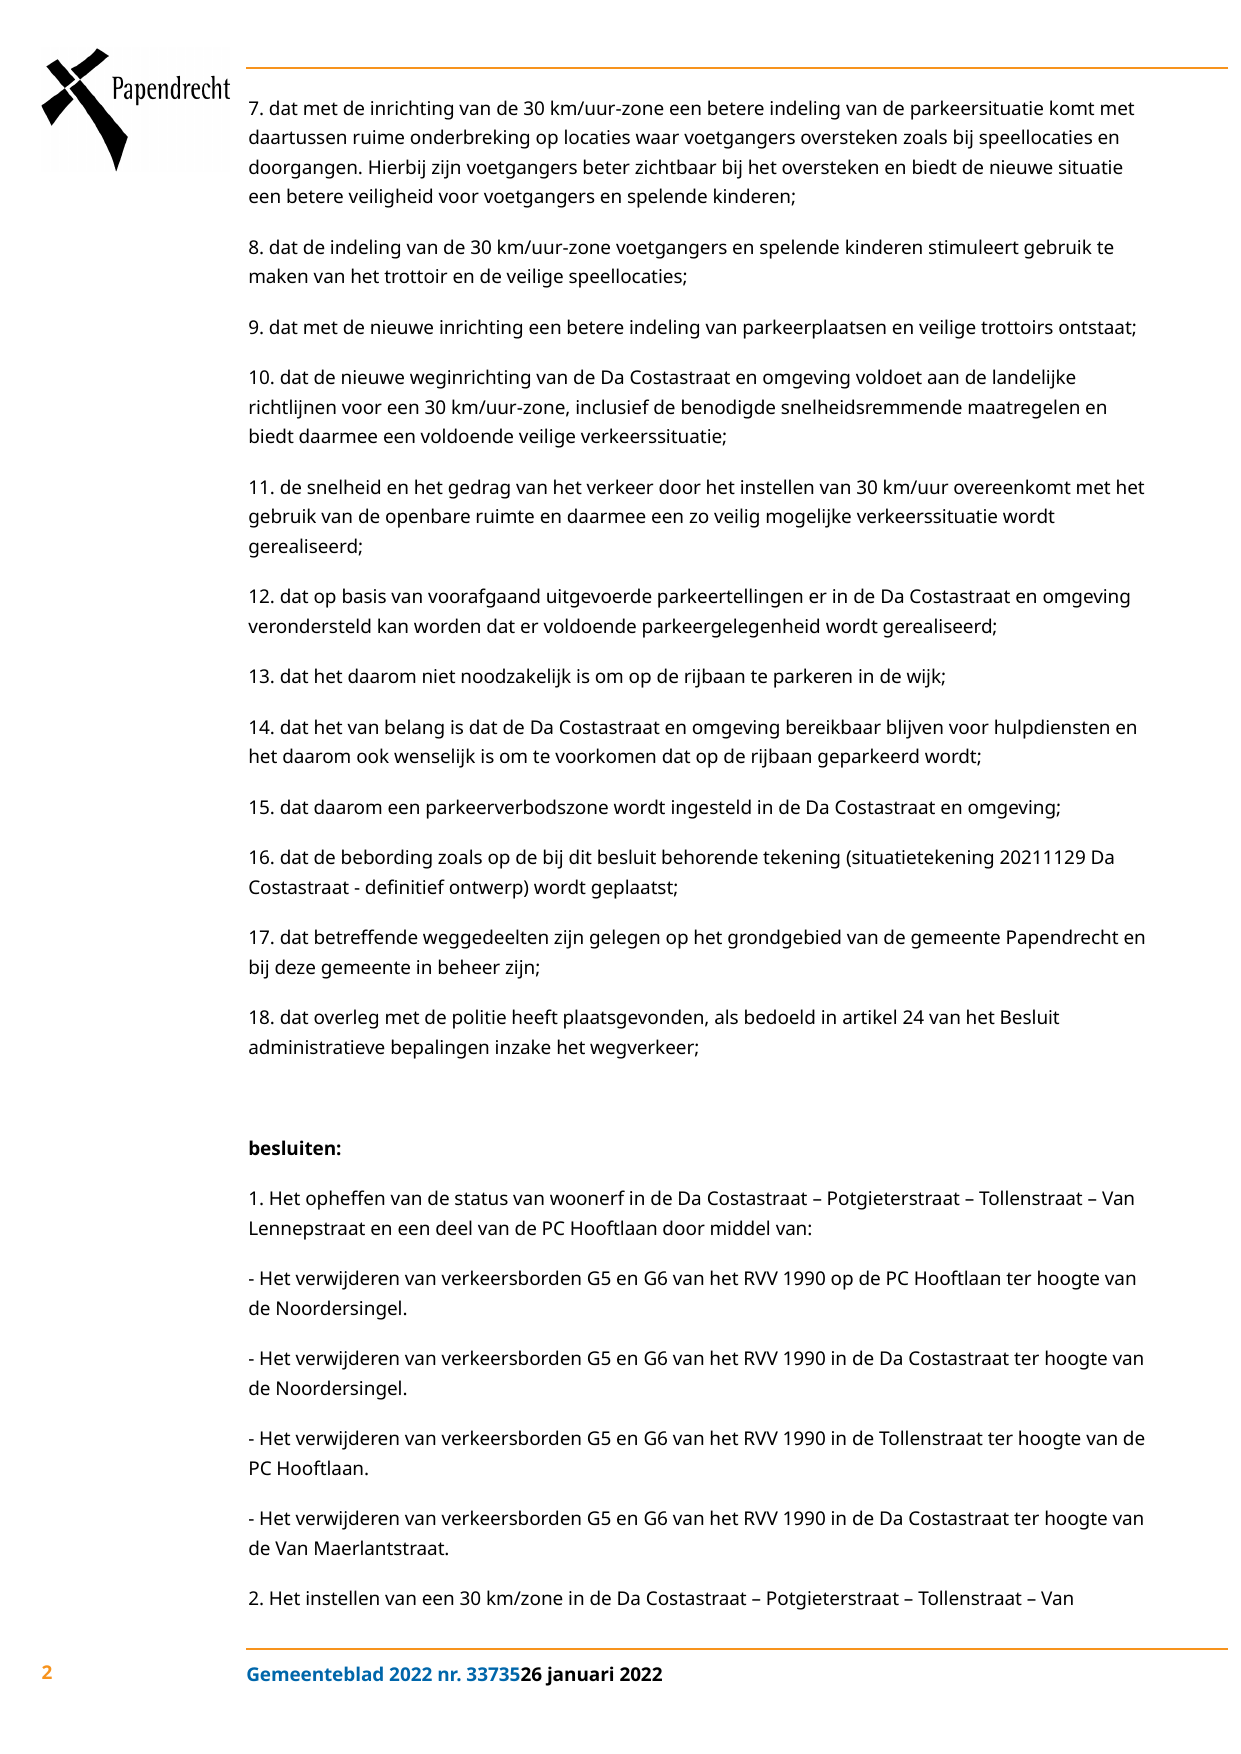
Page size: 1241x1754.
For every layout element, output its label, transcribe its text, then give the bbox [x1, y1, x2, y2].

text 18. dat overleg met de politie heeft plaatsgevonden, als bedoeld in artikel 24 van het Besluit administratieve bepalingen inzake het wegverkeer; [248, 1004, 1152, 1060]
text - Het verwijderen van verkeersborden G5 en G6 van het RVV 1990 in de Tollenstraat ter hoogte van de PC Hooftlaan. [248, 1425, 1152, 1481]
text 1. Het opheffen van de status van woonerf in de Da Costastraat – Potgieterstraat – Tollenstraat – Van Lennepstraat en een deel van de PC Hooftlaan door middel van: [248, 1185, 1152, 1241]
text 16. dat de bebording zoals op de bij dit besluit behorende tekening (situatietekening 20211129 Da Costastraat - definitief ontwerp) wordt geplaatst; [248, 844, 1152, 900]
text 13. dat het daarom niet noodzakelijk is om op de rijbaan te parkeren in de wijk; [248, 663, 1152, 689]
text 14. dat het van belang is dat de Da Costastraat en omgeving bereikbaar blijven voor hulpdiensten en het daarom ook wenselijk is om te voorkomen dat op de rijbaan geparkeerd wordt; [248, 714, 1152, 769]
text 2. Het instellen van een 30 km/zone in de Da Costastraat – Potgieterstraat – Tollenstraat – Van [248, 1585, 1152, 1611]
text 8. dat de indeling van de 30 km/uur-zone voetgangers en spelende kinderen stimuleert gebruik te maken van het trottoir en de veilige speellocaties; [248, 234, 1152, 289]
text 12. dat op basis van voorafgaand uitgevoerde parkeertellingen er in de Da Costastraat en omgeving verondersteld kan worden dat er voldoende parkeergelegenheid wordt gerealiseerd; [248, 583, 1152, 639]
text 11. de snelheid en het gedrag van het verkeer door het instellen van 30 km/uur overeenkomt met het gebruik van de openbare ruimte en daarmee een zo veilig mogelijke verkeerssituatie wordt gerealiseerd; [248, 474, 1152, 559]
picture [41, 47, 231, 172]
text 9. dat met de nieuwe inrichting een betere indeling van parkeerplaatsen en veilige trottoirs ontstaat; [248, 314, 1152, 340]
text 17. dat betreffende weggedeelten zijn gelegen op het grondgebied van de gemeente Papendrecht en bij deze gemeente in beheer zijn; [248, 924, 1152, 980]
text 7. dat met de inrichting van de 30 km/uur-zone een betere indeling van de parkeersituatie komt met daartussen ruime onderbreking op locaties waar voetgangers oversteken zoals bij speellocaties en doorgangen. Hierbij zijn voetgangers beter zichtbaar bij het oversteken en biedt de nieuwe situatie een betere veiligheid voor voetgangers en spelende kinderen; [248, 95, 1152, 209]
text 15. dat daarom een parkeerverbodszone wordt ingesteld in de Da Costastraat en omgeving; [248, 794, 1152, 820]
text - Het verwijderen van verkeersborden G5 en G6 van het RVV 1990 in de Da Costastraat ter hoogte van de Noordersingel. [248, 1345, 1152, 1401]
text 10. dat de nieuwe weginrichting van de Da Costastraat en omgeving voldoet aan de landelijke richtlijnen voor een 30 km/uur-zone, inclusief de benodigde snelheidsremmende maatregelen en biedt daarmee een voldoende veilige verkeerssituatie; [248, 364, 1152, 449]
text besluiten: [248, 1135, 1152, 1161]
text - Het verwijderen van verkeersborden G5 en G6 van het RVV 1990 in de Da Costastraat ter hoogte van de Van Maerlantstraat. [248, 1505, 1152, 1561]
text - Het verwijderen van verkeersborden G5 en G6 van het RVV 1990 op de PC Hooftlaan ter hoogte van de Noordersingel. [248, 1265, 1152, 1321]
